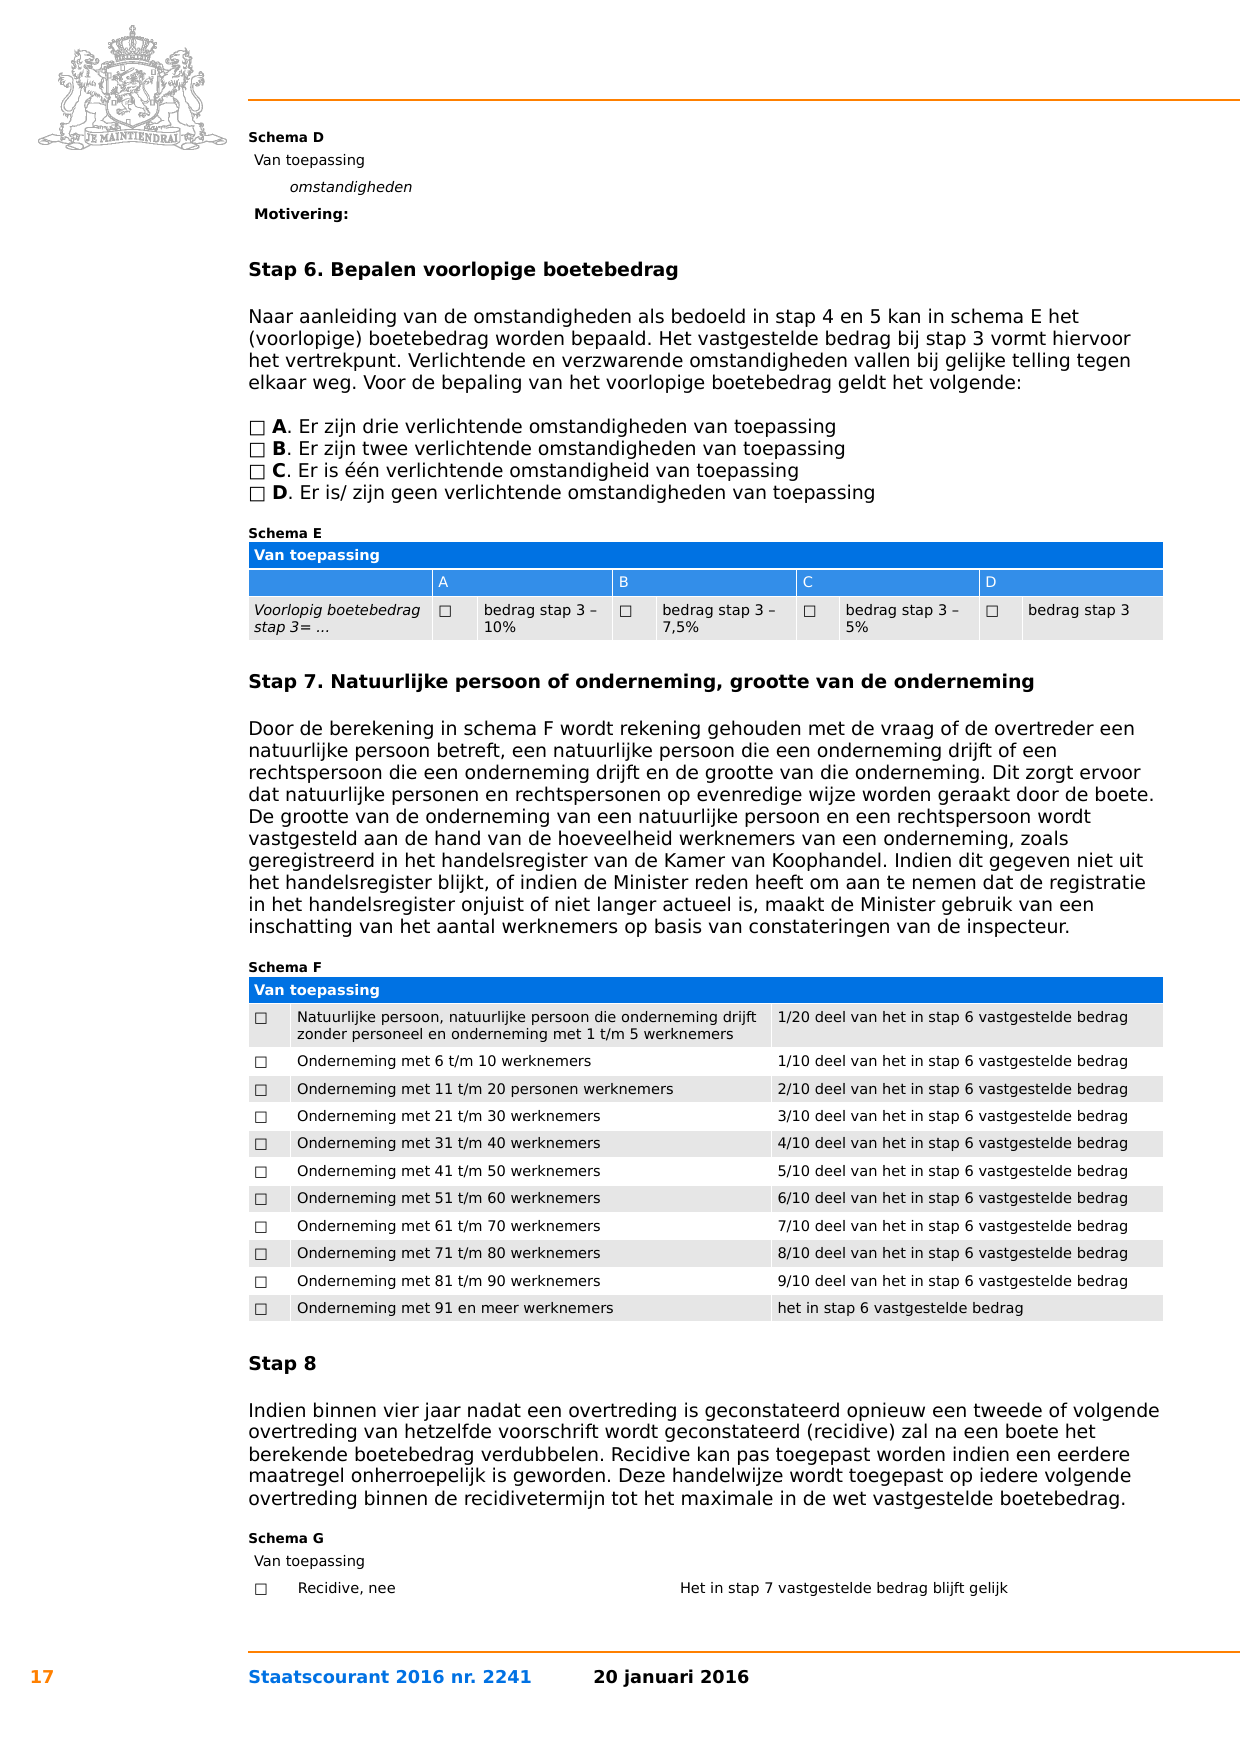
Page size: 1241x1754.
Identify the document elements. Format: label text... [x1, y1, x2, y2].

table_cell Onderneming met 61 t/m 70 werknemers [291, 1213, 771, 1239]
table_cell □ [249, 1295, 290, 1321]
text Naar aanleiding van de omstandigheden als bedoeld in stap 4 en 5 kan in schema E het (voorlopige) boetebedrag worden bepaald. Het vastgestelde bedrag bij stap 3 vormt hiervoor het vertrekpunt. Verlichtende en verzwarende omstandigheden vallen bij gelijke telling tegen elkaar weg. Voor de bepaling van het voorlopige boetebedrag geldt het volgende: [248, 306, 1163, 394]
table_cell □ [249, 1076, 290, 1102]
table_cell Van toepassing [249, 542, 1163, 568]
table_cell Onderneming met 51 t/m 60 werknemers [291, 1186, 771, 1212]
subtitle Stap 8 [248, 1352, 1163, 1374]
table_cell Voorlopig boetebedrag stap 3= ... [249, 597, 432, 640]
table_cell Motivering: [249, 201, 1163, 228]
table_cell □ [249, 1131, 290, 1157]
table_cell 3/10 deel van het in stap 6 vastgestelde bedrag [772, 1103, 1163, 1130]
table_cell Onderneming met 81 t/m 90 werknemers [291, 1268, 771, 1294]
table_cell Onderneming met 6 t/m 10 werknemers [291, 1049, 771, 1075]
table_cell □ [433, 597, 477, 640]
table_cell □ [249, 1213, 290, 1239]
table_cell 1/10 deel van het in stap 6 vastgestelde bedrag [772, 1049, 1163, 1075]
text □ B. Er zijn twee verlichtende omstandigheden van toepassing [248, 438, 1163, 459]
table_cell Van toepassing [249, 147, 1163, 173]
table_header Schema E [248, 525, 1163, 541]
table_cell Van toepassing [249, 977, 1163, 1003]
subtitle Stap 6. Bepalen voorlopige boetebedrag [248, 259, 1163, 281]
table_cell C [797, 570, 979, 596]
table_cell Natuurlijke persoon, natuurlijke persoon die onderneming drijft zonder personeel en onderneming met 1 t/m 5 werknemers [291, 1004, 771, 1047]
text Door de berekening in schema F wordt rekening gehouden met de vraag of de overtreder een natuurlijke persoon betreft, een natuurlijke persoon die een onderneming drijft of een rechtspersoon die een onderneming drijft en de grootte van die onderneming. Dit zorgt ervoor dat natuurlijke personen en rechtspersonen op evenredige wijze worden geraakt door de boete. De grootte van de onderneming van een natuurlijke persoon en een rechtspersoon wordt vastgesteld aan de hand van de hoeveelheid werknemers van een onderneming, zoals geregistreerd in het handelsregister van de Kamer van Koophandel. Indien dit gegeven niet uit het handelsregister blijkt, of indien de Minister reden heeft om aan te nemen dat de registratie in het handelsregister onjuist of niet langer actueel is, maakt de Minister gebruik van een inschatting van het aantal werknemers op basis van constateringen van de inspecteur. [248, 718, 1163, 938]
table_cell □ [249, 1158, 290, 1184]
text □ D. Er is/ zijn geen verlichtende omstandigheden van toepassing [248, 482, 1163, 503]
table_cell □ [249, 1186, 290, 1212]
table_cell □ [249, 1240, 290, 1267]
table_cell □ [249, 1004, 290, 1047]
table_cell Recidive, nee [292, 1575, 673, 1602]
table_cell [1031, 174, 1163, 200]
table_cell Onderneming met 71 t/m 80 werknemers [291, 1240, 771, 1267]
table_cell bedrag stap 3 – 7,5% [657, 597, 796, 640]
table_cell omstandigheden [284, 174, 556, 200]
table_cell het in stap 6 vastgestelde bedrag [772, 1295, 1163, 1321]
table_cell B [613, 570, 796, 596]
table_header Schema G [248, 1531, 1163, 1547]
table_cell bedrag stap 3 – 5% [840, 597, 979, 640]
text □ C. Er is één verlichtende omstandigheid van toepassing [248, 459, 1163, 482]
table_cell [557, 174, 598, 200]
table_cell bedrag stap 3 – 10% [478, 597, 612, 640]
table_cell [249, 570, 432, 596]
picture [38, 25, 227, 150]
text □ A. Er zijn drie verlichtende omstandigheden van toepassing [248, 416, 1163, 438]
table_cell □ [249, 1049, 290, 1075]
table_cell 1/20 deel van het in stap 6 vastgestelde bedrag [772, 1004, 1163, 1047]
table_cell 8/10 deel van het in stap 6 vastgestelde bedrag [772, 1240, 1163, 1267]
subtitle Stap 7. Natuurlijke persoon of onderneming, grootte van de onderneming [248, 671, 1163, 693]
table_cell A [433, 570, 612, 596]
table_cell □ [797, 597, 839, 640]
table_cell 4/10 deel van het in stap 6 vastgestelde bedrag [772, 1131, 1163, 1157]
table_cell Van toepassing [249, 1548, 1163, 1574]
table_cell Onderneming met 41 t/m 50 werknemers [291, 1158, 771, 1184]
table_cell 7/10 deel van het in stap 6 vastgestelde bedrag [772, 1213, 1163, 1239]
table_cell Het in stap 7 vastgestelde bedrag blijft gelijk [674, 1575, 1163, 1602]
table_cell □ [249, 1103, 290, 1130]
table_cell 2/10 deel van het in stap 6 vastgestelde bedrag [772, 1076, 1163, 1102]
table_cell Onderneming met 21 t/m 30 werknemers [291, 1103, 771, 1130]
table_cell [249, 174, 283, 200]
table_cell bedrag stap 3 [1023, 597, 1163, 640]
table_cell Onderneming met 31 t/m 40 werknemers [291, 1131, 771, 1157]
table_cell Onderneming met 11 t/m 20 personen werknemers [291, 1076, 771, 1102]
table_header Schema D [248, 130, 1163, 146]
table_cell 9/10 deel van het in stap 6 vastgestelde bedrag [772, 1268, 1163, 1294]
table_cell [599, 174, 1030, 200]
table_cell 5/10 deel van het in stap 6 vastgestelde bedrag [772, 1158, 1163, 1184]
table_cell □ [249, 1575, 291, 1602]
table_cell □ [613, 597, 656, 640]
table_cell □ [980, 597, 1022, 640]
table_cell 6/10 deel van het in stap 6 vastgestelde bedrag [772, 1186, 1163, 1212]
text Indien binnen vier jaar nadat een overtreding is geconstateerd opnieuw een tweede of volgende overtreding van hetzelfde voorschrift wordt geconstateerd (recidive) zal na een boete het berekende boetebedrag verdubbelen. Recidive kan pas toegepast worden indien een eerdere maatregel onherroepelijk is geworden. Deze handelwijze wordt toegepast op iedere volgende overtreding binnen de recidivetermijn tot het maximale in de wet vastgestelde boetebedrag. [248, 1399, 1163, 1509]
table_header Schema F [248, 960, 1163, 976]
table_cell □ [249, 1268, 290, 1294]
table_cell D [980, 570, 1163, 596]
table_cell Onderneming met 91 en meer werknemers [291, 1295, 771, 1321]
